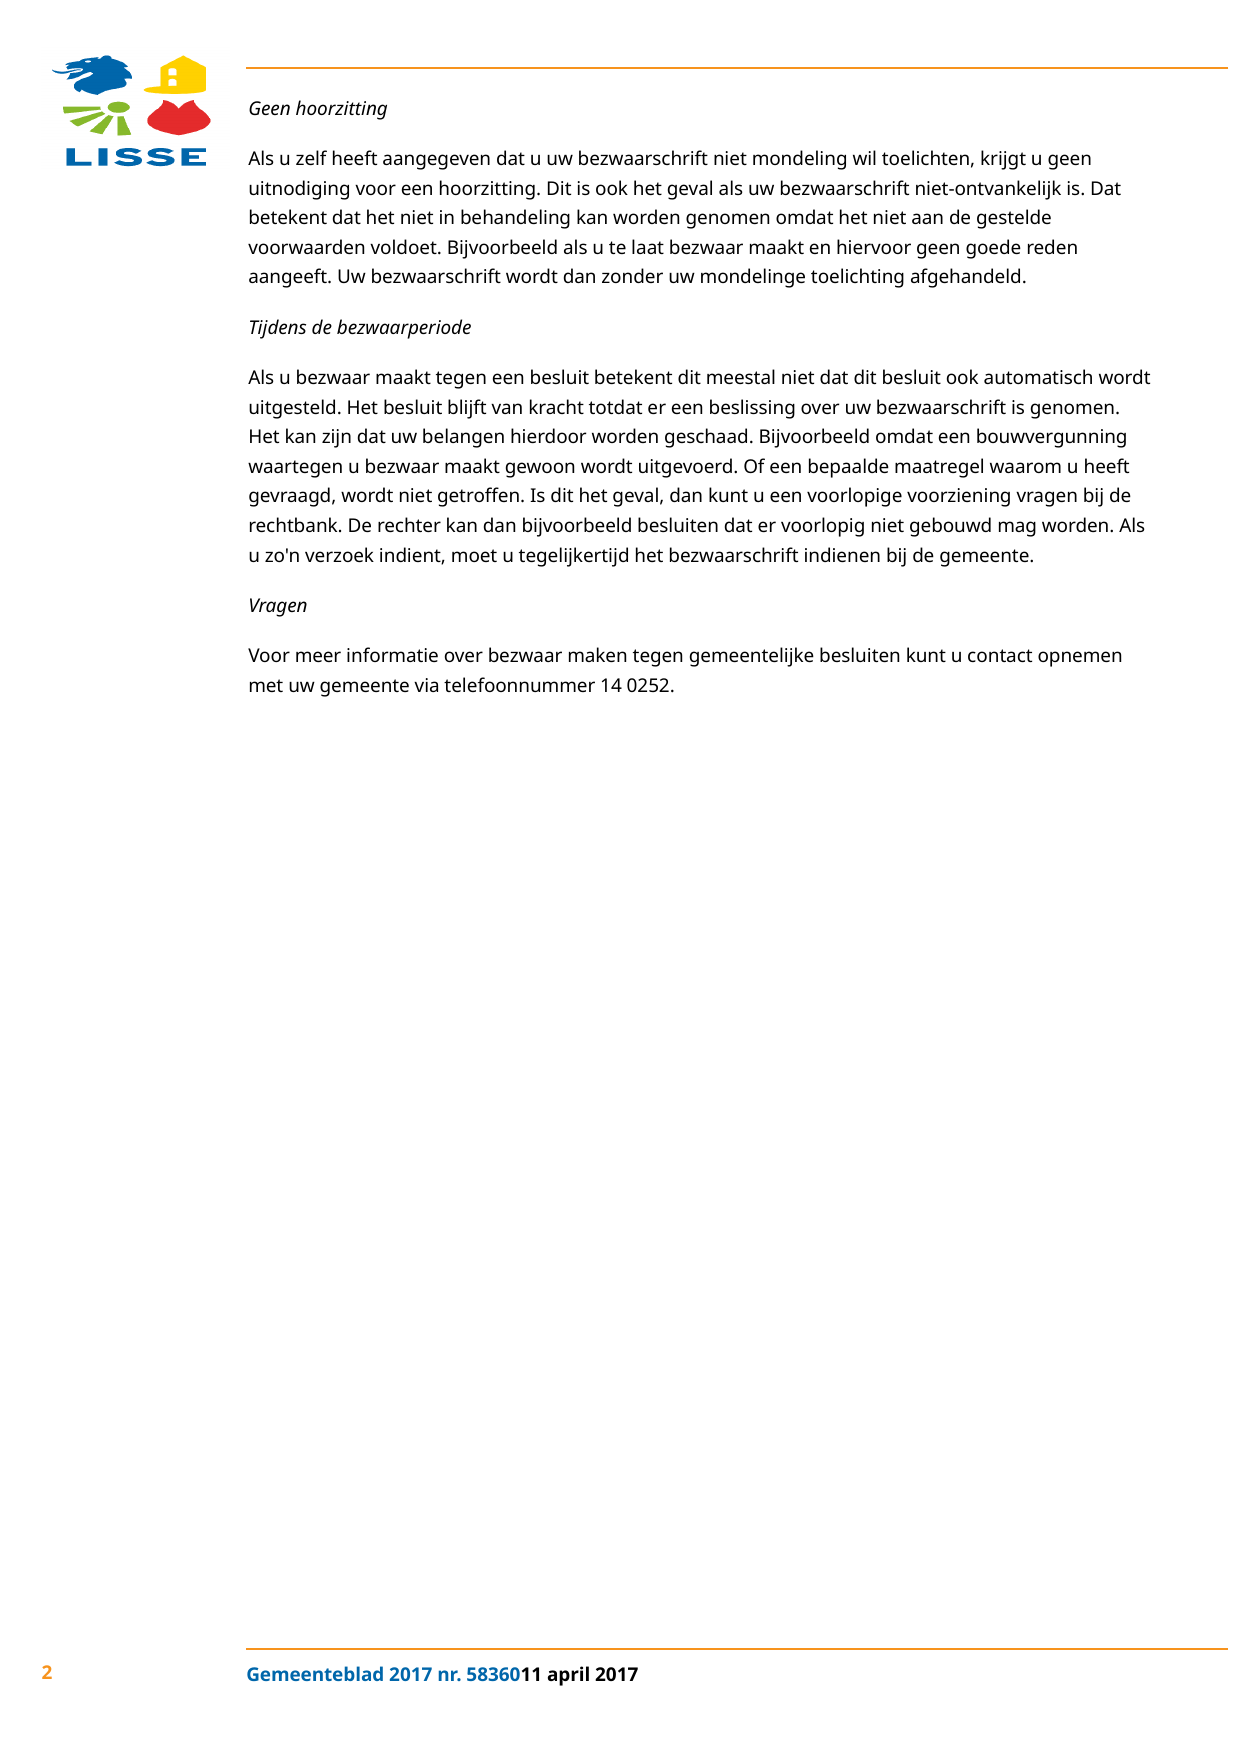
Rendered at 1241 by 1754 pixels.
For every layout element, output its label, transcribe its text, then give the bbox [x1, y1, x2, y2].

text Als u bezwaar maakt tegen een besluit betekent dit meestal niet dat dit besluit ook automatisch wordt uitgesteld. Het besluit blijft van kracht totdat er een beslissing over uw bezwaarschrift is genomen. Het kan zijn dat uw belangen hierdoor worden geschaad. Bijvoorbeeld omdat een bouwvergunning waartegen u bezwaar maakt gewoon wordt uitgevoerd. Of een bepaalde maatregel waarom u heeft gevraagd, wordt niet getroffen. Is dit het geval, dan kunt u een voorlopige voorziening vragen bij de rechtbank. De rechter kan dan bijvoorbeeld besluiten dat er voorlopig niet gebouwd mag worden. Als u zo'n verzoek indient, moet u tegelijkertijd het bezwaarschrift indienen bij de gemeente. [248, 364, 1152, 568]
text Vragen [248, 592, 1152, 618]
text Voor meer informatie over bezwaar maken tegen gemeentelijke besluiten kunt u contact opnemen met uw gemeente via telefoonnummer 14 0252. [248, 643, 1152, 698]
picture [41, 47, 231, 172]
text Tijdens de bezwaarperiode [248, 314, 1152, 340]
text Als u zelf heeft aangegeven dat u uw bezwaarschrift niet mondeling wil toelichten, krijgt u geen uitnodiging voor een hoorzitting. Dit is ook het geval als uw bezwaarschrift niet-ontvankelijk is. Dat betekent dat het niet in behandeling kan worden genomen omdat het niet aan de gestelde voorwaarden voldoet. Bijvoorbeeld als u te laat bezwaar maakt en hiervoor geen goede reden aangeeft. Uw bezwaarschrift wordt dan zonder uw mondelinge toelichting afgehandeld. [248, 145, 1152, 289]
text Geen hoorzitting [248, 95, 1152, 121]
